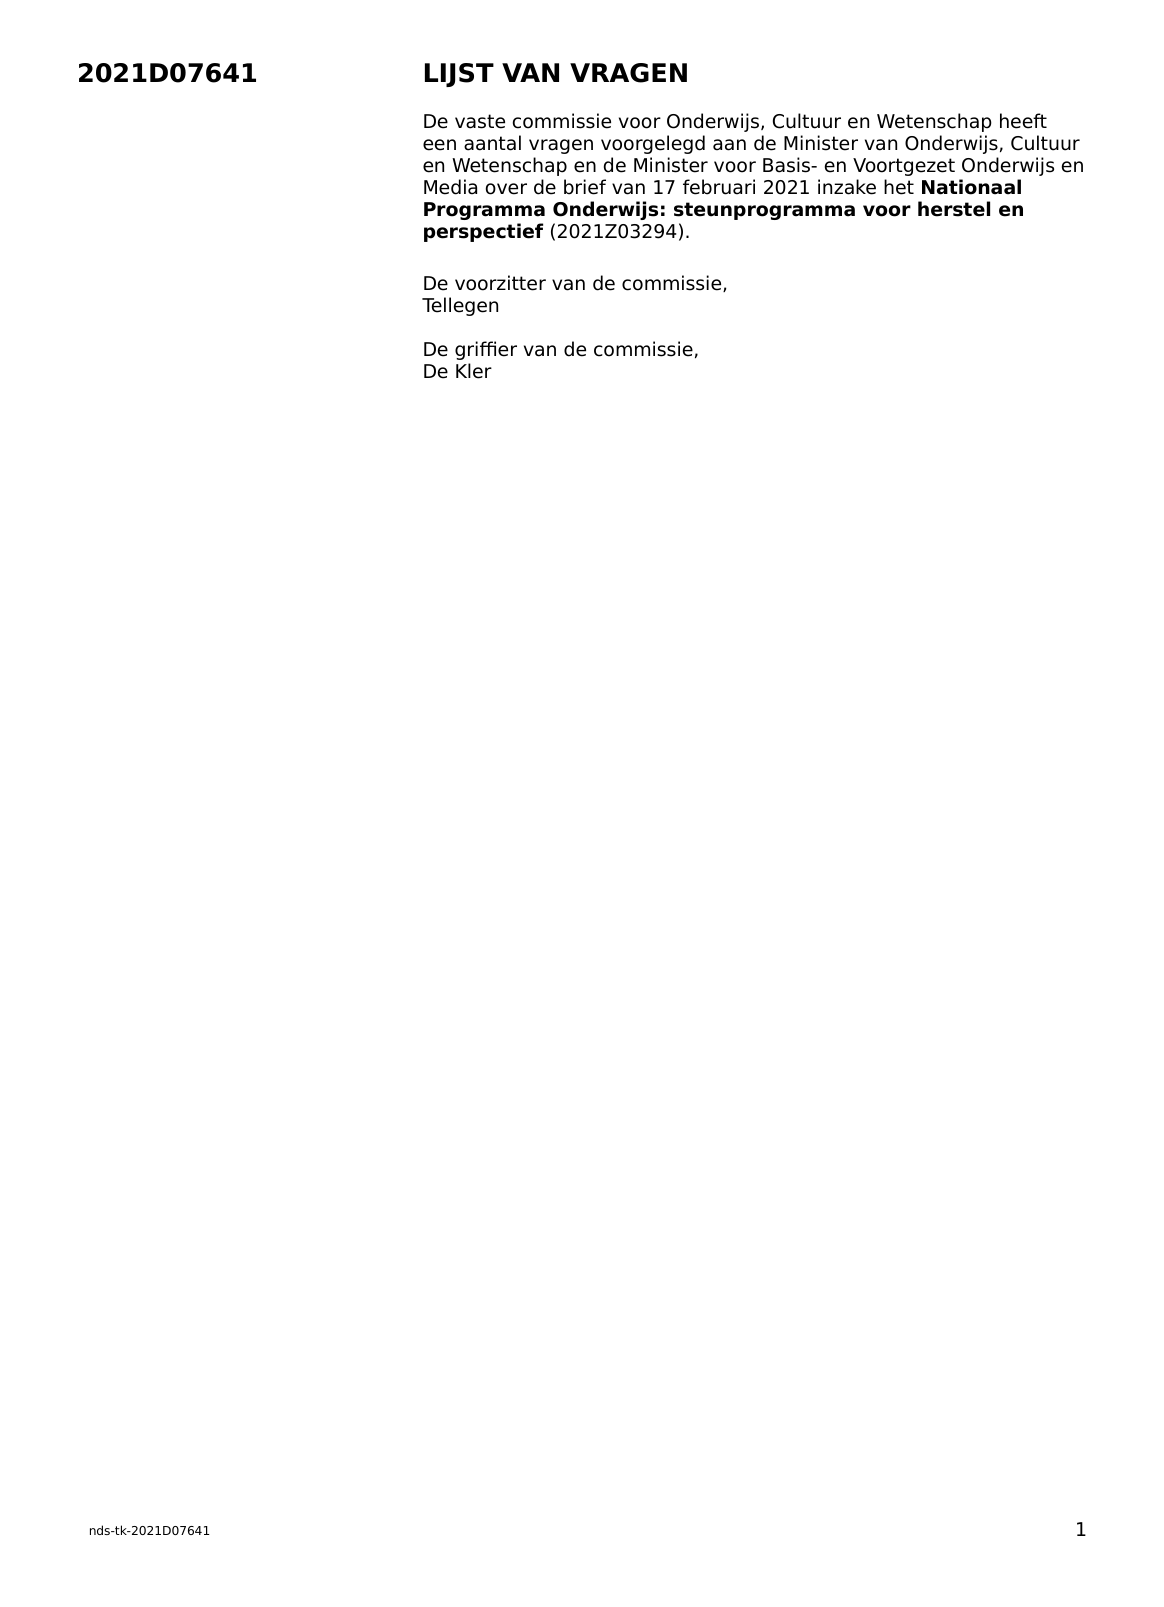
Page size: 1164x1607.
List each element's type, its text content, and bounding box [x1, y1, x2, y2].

text De voorzitter van de commissie, Tellegen [422, 273, 1087, 317]
text nds-tk-2021D07641 [88, 1524, 323, 1538]
text De vaste commissie voor Onderwijs, Cultuur en Wetenschap heeft een aantal vragen voorgelegd aan de Minister van Onderwijs, Cultuur en Wetenschap en de Minister voor Basis- en Voortgezet Onderwijs en Media over de brief van 17 februari 2021 inzake het Nationaal Programma Onderwijs: steunprogramma voor herstel en perspectief (2021Z03294). [422, 111, 1087, 243]
text De griffier van de commissie, De Kler [422, 339, 1087, 383]
text 2021D07641 LIJST VAN VRAGEN [77, 59, 1087, 89]
